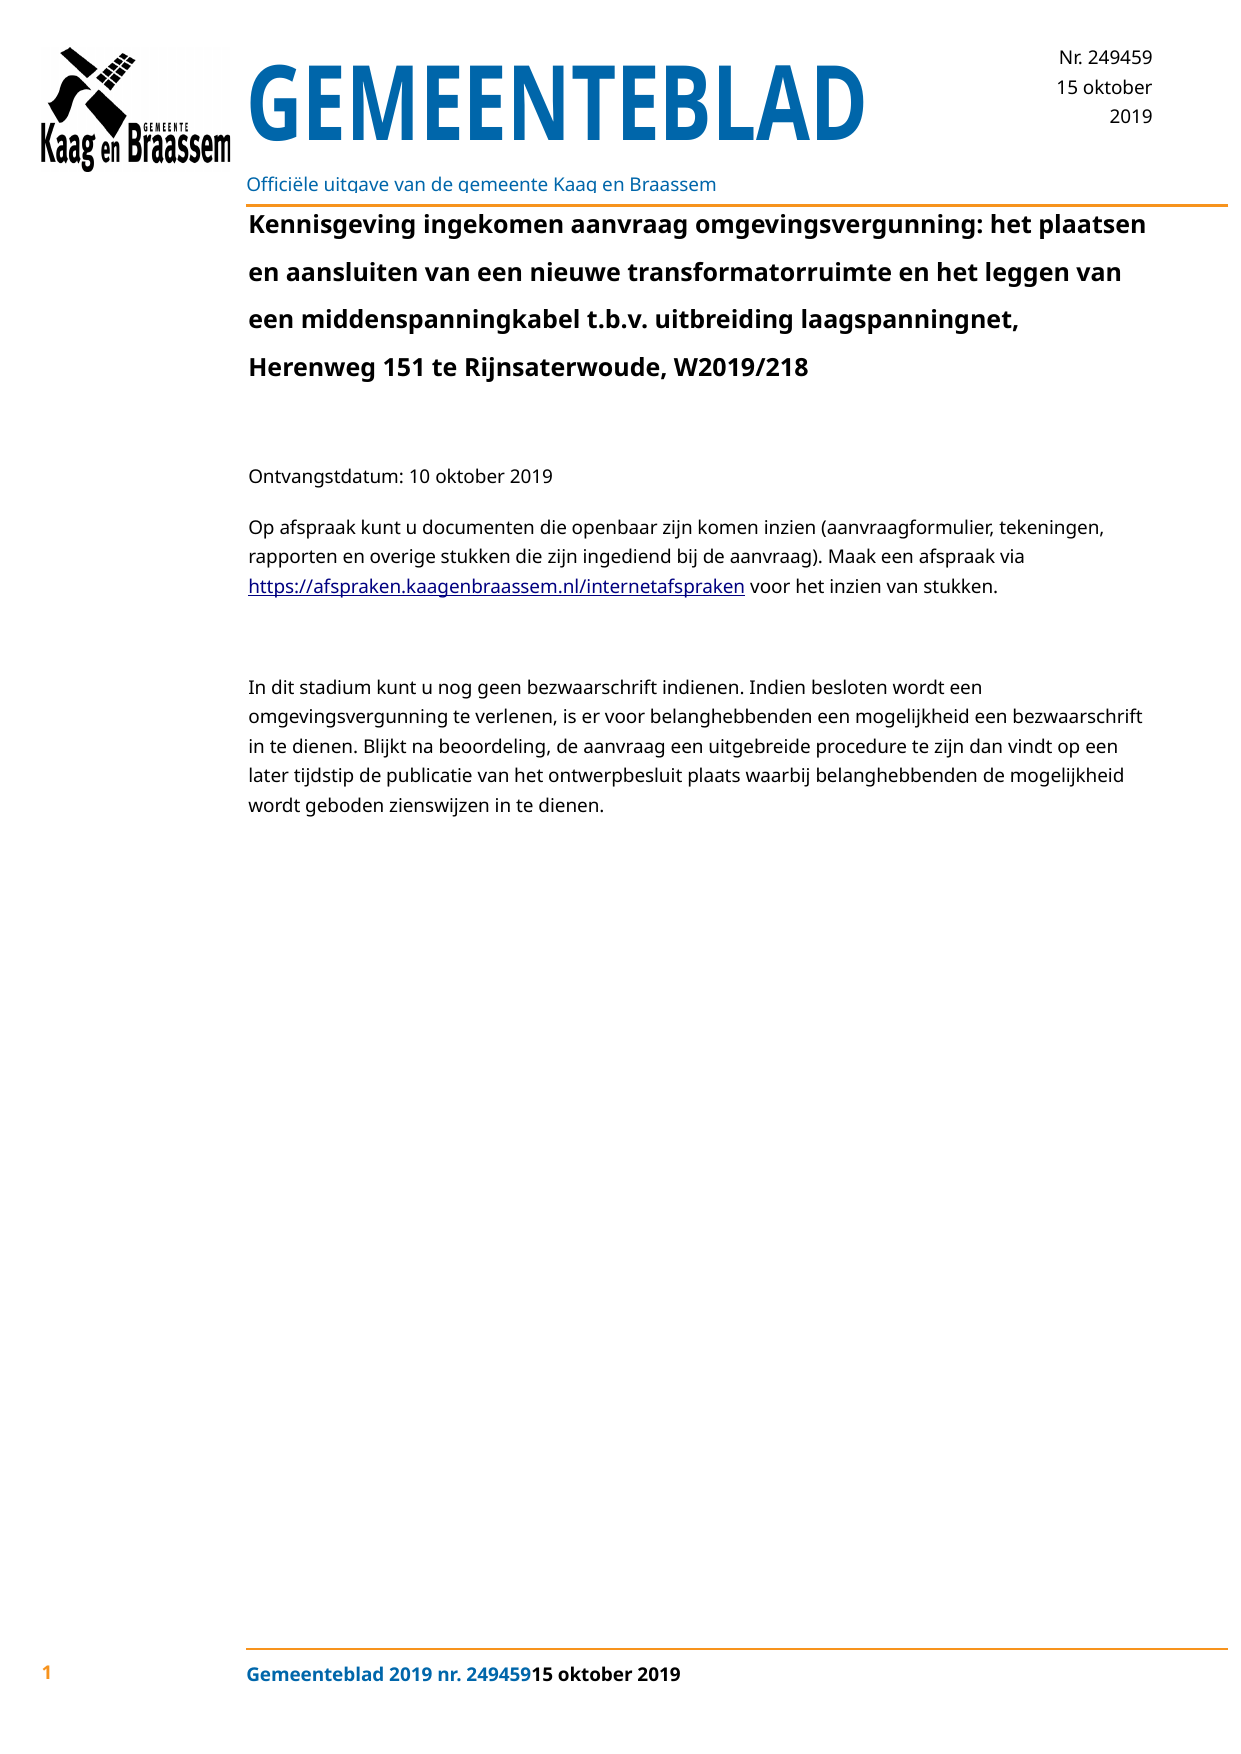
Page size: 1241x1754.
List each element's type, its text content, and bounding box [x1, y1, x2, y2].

picture [41, 47, 231, 172]
text Ontvangstdatum: 10 oktober 2019 [248, 463, 1152, 489]
text Op afspraak kunt u documenten die openbaar zijn komen inzien (aanvraagformulier, tekeningen, rapporten en overige stukken die zijn ingediend bij de aanvraag). Maak een afspraak via https://afspraken.kaagenbraassem.nl/internetafspraken voor het inzien van stukken. [248, 514, 1152, 599]
text Kennisgeving ingekomen aanvraag omgevingsvergunning: het plaatsen en aansluiten van een nieuwe transformatorruimte en het leggen van een middenspanningkabel t.b.v. uitbreiding laagspanningnet, Herenweg 151 te Rijnsaterwoude, W2019/218 [248, 207, 1152, 384]
text In dit stadium kunt u nog geen bezwaarschrift indienen. Indien besloten wordt een omgevingsvergunning te verlenen, is er voor belanghebbenden een mogelijkheid een bezwaarschrift in te dienen. Blijkt na beoordeling, de aanvraag een uitgebreide procedure te zijn dan vindt op een later tijdstip de publicatie van het ontwerpbesluit plaats waarbij belanghebbenden de mogelijkheid wordt geboden zienswijzen in te dienen. [248, 674, 1152, 818]
